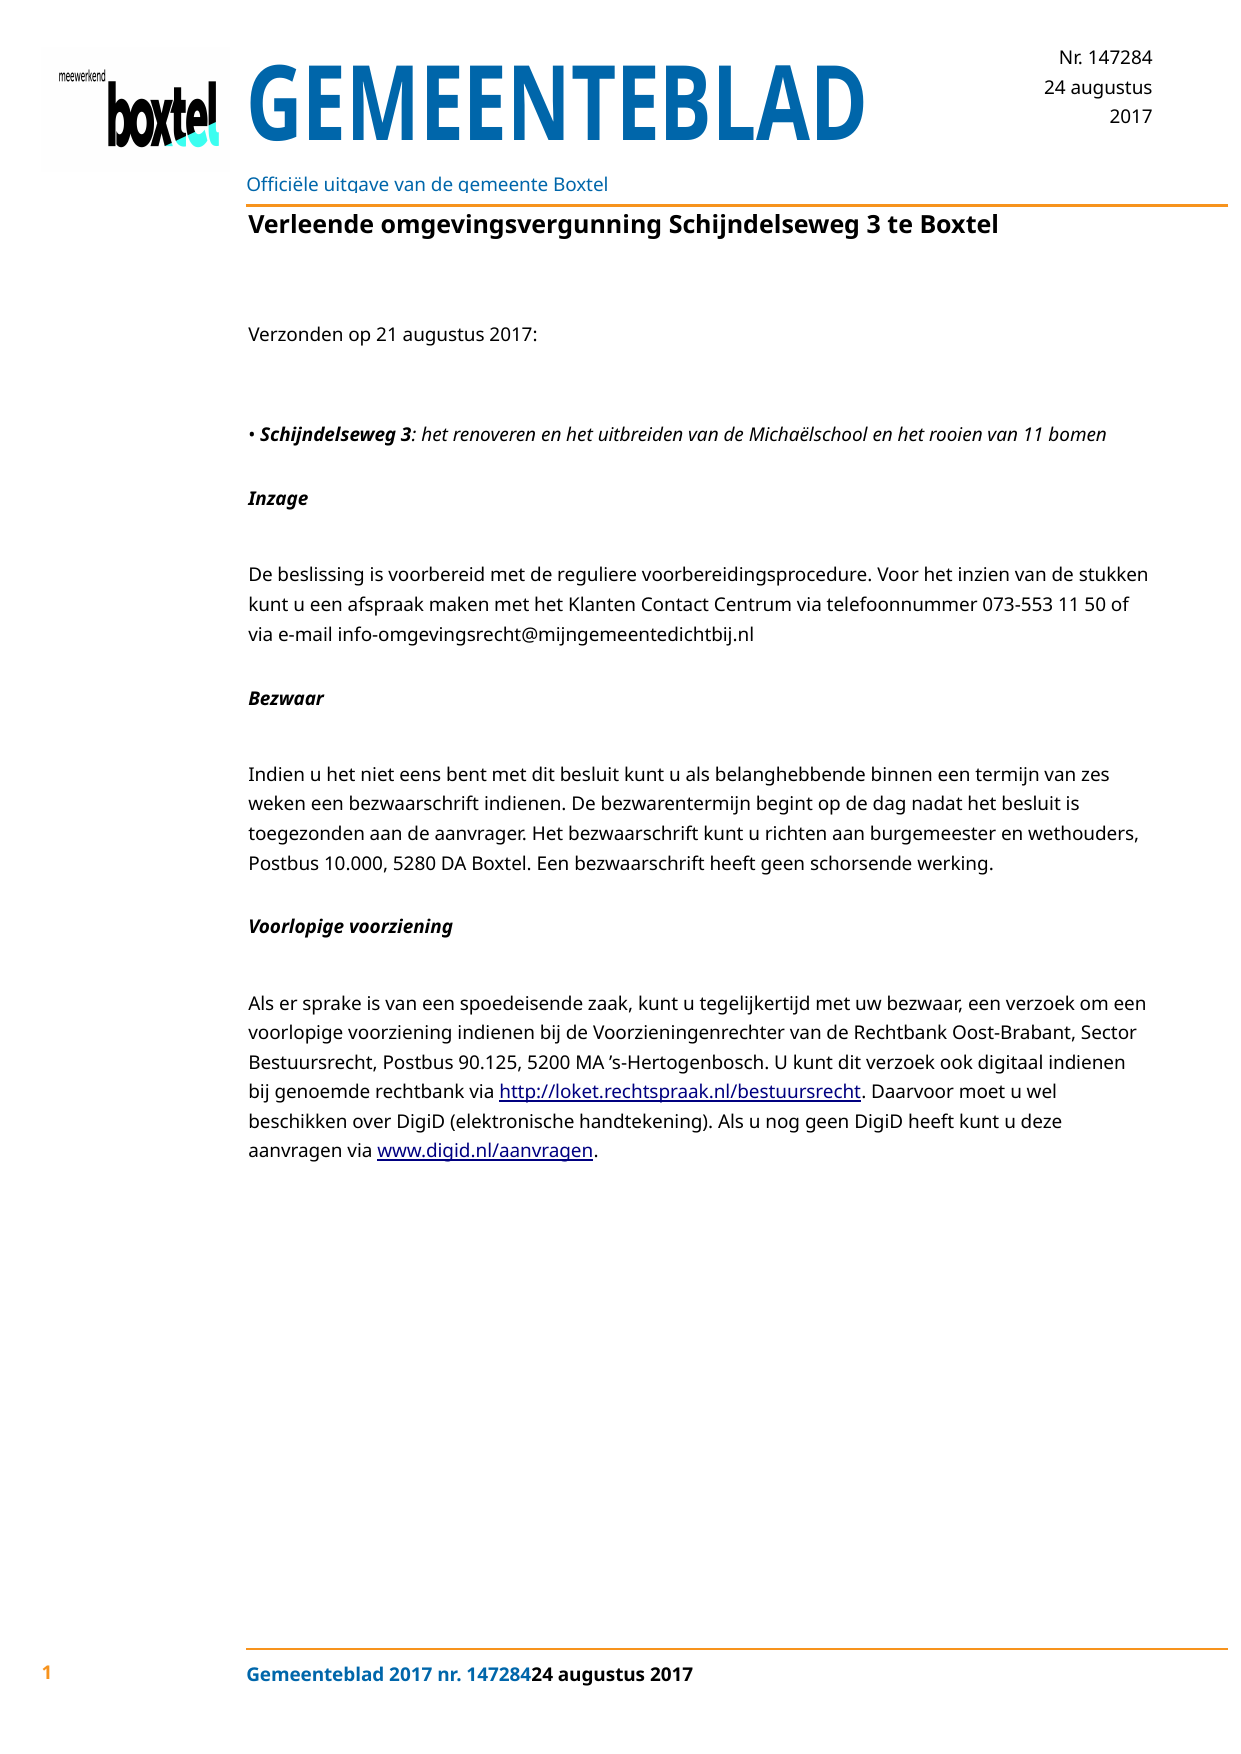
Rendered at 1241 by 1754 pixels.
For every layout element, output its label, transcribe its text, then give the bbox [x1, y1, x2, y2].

text Indien u het niet eens bent met dit besluit kunt u als belanghebbende binnen een termijn van zes weken een bezwaarschrift indienen. De bezwarentermijn begint op de dag nadat het besluit is toegezonden aan de aanvrager. Het bezwaarschrift kunt u richten aan burgemeester en wethouders, Postbus 10.000, 5280 DA Boxtel. Een bezwaarschrift heeft geen schorsende werking. [248, 761, 1152, 875]
text Verzonden op 21 augustus 2017: [248, 321, 1152, 346]
text Voorlopige voorziening [248, 914, 1152, 939]
text Bezwaar [248, 685, 1152, 711]
text Als er sprake is van een spoedeisende zaak, kunt u tegelijkertijd met uw bezwaar, een verzoek om een voorlopige voorziening indienen bij de Voorzieningenrechter van de Rechtbank Oost-Brabant, Sector Bestuursrecht, Postbus 90.125, 5200 MA ’s-Hertogenbosch. U kunt dit verzoek ook digitaal indienen bij genoemde rechtbank via http://loket.rechtspraak.nl/bestuursrecht. Daarvoor moet u wel beschikken over DigiD (elektronische handtekening). Als u nog geen DigiD heeft kunt u deze aanvragen via www.digid.nl/aanvragen. [248, 990, 1152, 1163]
text Inzage [248, 486, 1152, 511]
text Verleende omgevingsvergunning Schijndelseweg 3 te Boxtel [248, 207, 1152, 241]
text De beslissing is voorbereid met de reguliere voorbereidingsprocedure. Voor het inzien van de stukken kunt u een afspraak maken met het Klanten Contact Centrum via telefoonnummer 073-553 11 50 of via e-mail info-omgevingsrecht@mijngemeentedichtbij.nl [248, 562, 1152, 647]
picture [41, 47, 231, 172]
text • Schijndelseweg 3: het renoveren en het uitbreiden van de Michaëlschool en het rooien van 11 bomen [248, 422, 1152, 447]
